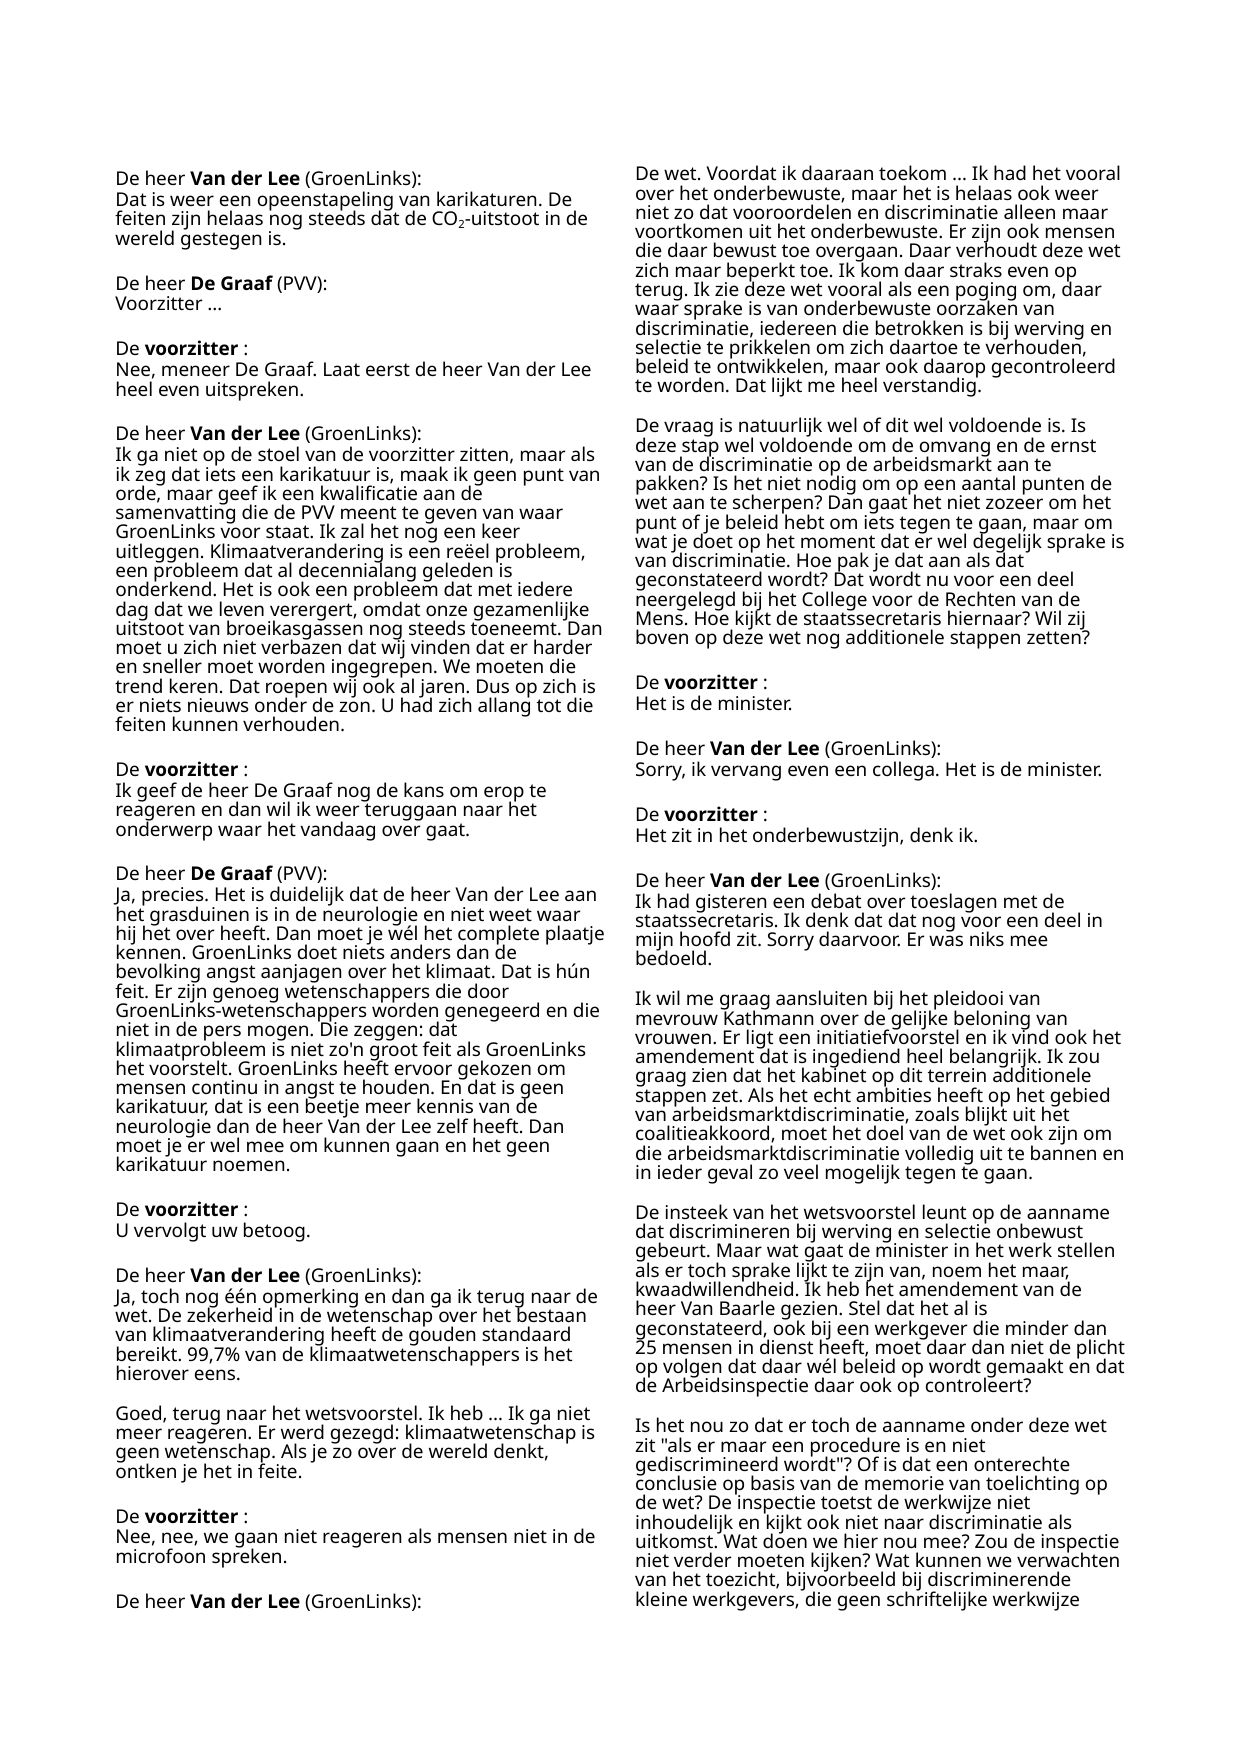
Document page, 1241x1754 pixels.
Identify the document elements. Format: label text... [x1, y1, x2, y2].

text Nee, nee, we gaan niet reageren als mensen niet in de microfoon spreken. [115, 1528, 605, 1567]
text De heer Van der Lee (GroenLinks): [115, 165, 605, 191]
text De heer Van der Lee (GroenLinks): [115, 421, 605, 446]
text De voorzitter : [115, 1196, 605, 1222]
text Ik geef de heer De Graaf nog de kans om erop te reageren en dan wil ik weer teruggaan naar het onderwerp waar het vandaag over gaat. [115, 782, 605, 840]
text Sorry, ik vervang even een collega. Het is de minister. [635, 761, 1125, 780]
text De wet. Voordat ik daaraan toekom … Ik had het vooral over het onderbewuste, maar het is helaas ook weer niet zo dat vooroordelen en discriminatie alleen maar voortkomen uit het onderbewuste. Er zijn ook mensen die daar bewust toe overgaan. Daar verhoudt deze wet zich maar beperkt toe. Ik kom daar straks even op terug. Ik zie deze wet vooral als een poging om, daar waar sprake is van onderbewuste oorzaken van discriminatie, iedereen die betrokken is bij werving en selectie te prikkelen om zich daartoe te verhouden, beleid te ontwikkelen, maar ook daarop gecontroleerd te worden. Dat lijkt me heel verstandig. [635, 165, 1125, 397]
text De vraag is natuurlijk wel of dit wel voldoende is. Is deze stap wel voldoende om de omvang en de ernst van de discriminatie op de arbeidsmarkt aan te pakken? Is het niet nodig om op een aantal punten de wet aan te scherpen? Dan gaat het niet zozeer om het punt of je beleid hebt om iets tegen te gaan, maar om wat je doet op het moment dat er wel degelijk sprake is van discriminatie. Hoe pak je dat aan als dat geconstateerd wordt? Dat wordt nu voor een deel neergelegd bij het College voor de Rechten van de Mens. Hoe kijkt de staatssecretaris hiernaar? Wil zij boven op deze wet nog additionele stappen zetten? [635, 417, 1125, 648]
text De voorzitter : [115, 336, 605, 361]
text De heer De Graaf (PVV): [115, 861, 605, 886]
text De heer Van der Lee (GroenLinks): [115, 1262, 605, 1288]
text Ja, toch nog één opmerking en dan ga ik terug naar de wet. De zekerheid in de wetenschap over het bestaan van klimaatverandering heeft de gouden standaard bereikt. 99,7% van de klimaatwetenschappers is het hierover eens. [115, 1288, 605, 1384]
text Is het nou zo dat er toch de aanname onder deze wet zit "als er maar een procedure is en niet gediscrimineerd wordt"? Of is dat een onterechte conclusie op basis van de memorie van toelichting op de wet? De inspectie toetst de werkwijze niet inhoudelijk en kijkt ook niet naar discriminatie als uitkomst. Wat doen we hier nou mee? Zou de inspectie niet verder moeten kijken? Wat kunnen we verwachten van het toezicht, bijvoorbeeld bij discriminerende kleine werkgevers, die geen schriftelijke werkwijze [635, 1417, 1125, 1610]
text De heer Van der Lee (GroenLinks): [635, 735, 1125, 761]
text De heer Van der Lee (GroenLinks): [635, 867, 1125, 893]
text De insteek van het wetsvoorstel leunt op de aanname dat discrimineren bij werving en selectie onbewust gebeurt. Maar wat gaat de minister in het werk stellen als er toch sprake lijkt te zijn van, noem het maar, kwaadwillendheid. Ik heb het amendement van de heer Van Baarle gezien. Stel dat het al is geconstateerd, ook bij een werkgever die minder dan 25 mensen in dienst heeft, moet daar dan niet de plicht op volgen dat daar wél beleid op wordt gemaakt en dat de Arbeidsinspectie daar ook op controleert? [635, 1204, 1125, 1397]
text Ik wil me graag aansluiten bij het pleidooi van mevrouw Kathmann over de gelijke beloning van vrouwen. Er ligt een initiatiefvoorstel en ik vind ook het amendement dat is ingediend heel belangrijk. Ik zou graag zien dat het kabinet op dit terrein additionele stappen zet. Als het echt ambities heeft op het gebied van arbeidsmarktdiscriminatie, zoals blijkt uit het coalitieakkoord, moet het doel van de wet ook zijn om die arbeidsmarktdiscriminatie volledig uit te bannen en in ieder geval zo veel mogelijk tegen te gaan. [635, 990, 1125, 1183]
text Het is de minister. [635, 695, 1125, 714]
text De voorzitter : [115, 756, 605, 782]
text Dat is weer een opeenstapeling van karikaturen. De feiten zijn helaas nog steeds dat de CO2-uitstoot in de wereld gestegen is. [115, 191, 605, 249]
text De voorzitter : [115, 1503, 605, 1528]
text De heer De Graaf (PVV): [115, 270, 605, 295]
text Het zit in het onderbewustzijn, denk ik. [635, 827, 1125, 846]
text Nee, meneer De Graaf. Laat eerst de heer Van der Lee heel even uitspreken. [115, 361, 605, 400]
text Voorzitter … [115, 295, 605, 315]
text De heer Van der Lee (GroenLinks): [115, 1588, 605, 1614]
text De voorzitter : [635, 669, 1125, 695]
text Ik ga niet op de stoel van de voorzitter zitten, maar als ik zeg dat iets een karikatuur is, maak ik geen punt van orde, maar geef ik een kwalificatie aan de samenvatting die de PVV meent te geven van waar GroenLinks voor staat. Ik zal het nog een keer uitleggen. Klimaatverandering is een reëel probleem, een probleem dat al decennialang geleden is onderkend. Het is ook een probleem dat met iedere dag dat we leven verergert, omdat onze gezamenlijke uitstoot van broeikasgassen nog steeds toeneemt. Dan moet u zich niet verbazen dat wij vinden dat er harder en sneller moet worden ingegrepen. We moeten die trend keren. Dat roepen wij ook al jaren. Dus op zich is er niets nieuws onder de zon. U had zich allang tot die feiten kunnen verhouden. [115, 446, 605, 735]
text Goed, terug naar het wetsvoorstel. Ik heb … Ik ga niet meer reageren. Er werd gezegd: klimaatwetenschap is geen wetenschap. Als je zo over de wereld denkt, ontken je het in feite. [115, 1405, 605, 1482]
text U vervolgt uw betoog. [115, 1222, 605, 1241]
text Ja, precies. Het is duidelijk dat de heer Van der Lee aan het grasduinen is in de neurologie en niet weet waar hij het over heeft. Dan moet je wél het complete plaatje kennen. GroenLinks doet niets anders dan de bevolking angst aanjagen over het klimaat. Dat is hún feit. Er zijn genoeg wetenschappers die door GroenLinks-wetenschappers worden genegeerd en die niet in de pers mogen. Die zeggen: dat klimaatprobleem is niet zo'n groot feit als GroenLinks het voorstelt. GroenLinks heeft ervoor gekozen om mensen continu in angst te houden. En dat is geen karikatuur, dat is een beetje meer kennis van de neurologie dan de heer Van der Lee zelf heeft. Dan moet je er wel mee om kunnen gaan en het geen karikatuur noemen. [115, 886, 605, 1175]
text De voorzitter : [635, 801, 1125, 827]
text Ik had gisteren een debat over toeslagen met de staatssecretaris. Ik denk dat dat nog voor een deel in mijn hoofd zit. Sorry daarvoor. Er was niks mee bedoeld. [635, 893, 1125, 970]
